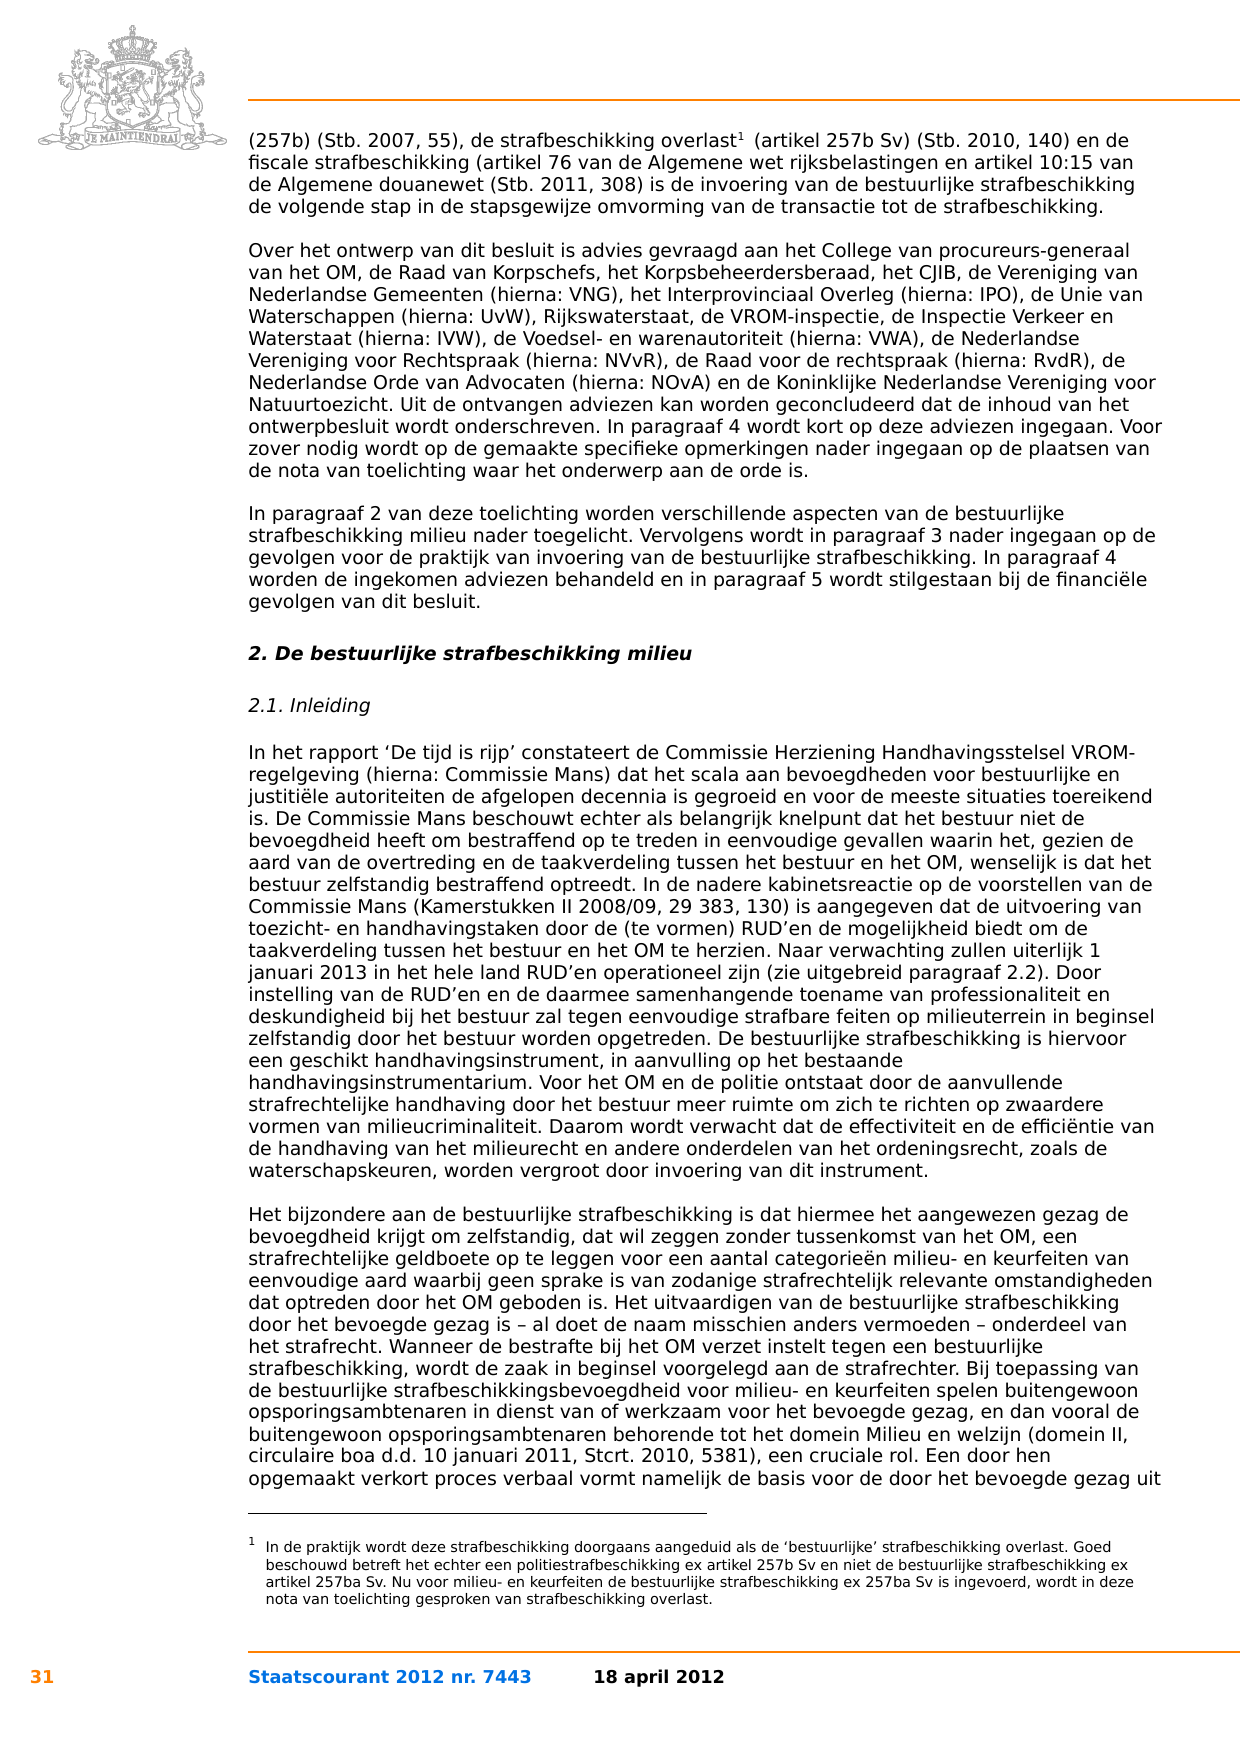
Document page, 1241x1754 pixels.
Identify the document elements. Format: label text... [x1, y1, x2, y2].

text (257b) (Stb. 2007, 55), de strafbeschikking overlast (artikel 257b Sv) (Stb. 2010, 140) en de fiscale strafbeschikking (artikel 76 van de Algemene wet rijksbelastingen en artikel 10:15 van de Algemene douanewet (Stb. 2011, 308) is de invoering van de bestuurlijke strafbeschikking de volgende stap in de stapsgewijze omvorming van de transactie tot de strafbeschikking. [248, 130, 1163, 218]
text Over het ontwerp van dit besluit is advies gevraagd aan het College van procureurs-generaal van het OM, de Raad van Korpschefs, het Korpsbeheerdersberaad, het CJIB, de Vereniging van Nederlandse Gemeenten (hierna: VNG), het Interprovinciaal Overleg (hierna: IPO), de Unie van Waterschappen (hierna: UvW), Rijkswaterstaat, de VROM-inspectie, de Inspectie Verkeer en Waterstaat (hierna: IVW), de Voedsel- en warenautoriteit (hierna: VWA), de Nederlandse Vereniging voor Rechtspraak (hierna: NVvR), de Raad voor de rechtspraak (hierna: RvdR), de Nederlandse Orde van Advocaten (hierna: NOvA) en de Koninklijke Nederlandse Vereniging voor Natuurtoezicht. Uit de ontvangen adviezen kan worden geconcludeerd dat de inhoud van het ontwerpbesluit wordt onderschreven. In paragraaf 4 wordt kort op deze adviezen ingegaan. Voor zover nodig wordt op de gemaakte specifieke opmerkingen nader ingegaan op de plaatsen van de nota van toelichting waar het onderwerp aan de orde is. [248, 240, 1163, 481]
text In de praktijk wordt deze strafbeschikking doorgaans aangeduid als de ‘bestuurlijke’ strafbeschikking overlast. Goed beschouwd betreft het echter een politiestrafbeschikking ex artikel 257b Sv en niet de bestuurlijke strafbeschikking ex artikel 257ba Sv. Nu voor milieu- en keurfeiten de bestuurlijke strafbeschikking ex 257ba Sv is ingevoerd, wordt in deze nota van toelichting gesproken van strafbeschikking overlast. [248, 1535, 1163, 1608]
text In het rapport ‘De tijd is rijp’ constateert de Commissie Herziening Handhavingsstelsel VROM-regelgeving (hierna: Commissie Mans) dat het scala aan bevoegdheden voor bestuurlijke en justitiële autoriteiten de afgelopen decennia is gegroeid en voor de meeste situaties toereikend is. De Commissie Mans beschouwt echter als belangrijk knelpunt dat het bestuur niet de bevoegdheid heeft om bestraffend op te treden in eenvoudige gevallen waarin het, gezien de aard van de overtreding en de taakverdeling tussen het bestuur en het OM, wenselijk is dat het bestuur zelfstandig bestraffend optreedt. In de nadere kabinetsreactie op de voorstellen van de Commissie Mans (Kamerstukken II 2008/09, 29 383, 130) is aangegeven dat de uitvoering van toezicht- en handhavingstaken door de (te vormen) RUD’en de mogelijkheid biedt om de taakverdeling tussen het bestuur en het OM te herzien. Naar verwachting zullen uiterlijk 1 januari 2013 in het hele land RUD’en operationeel zijn (zie uitgebreid paragraaf 2.2). Door instelling van de RUD’en en de daarmee samenhangende toename van professionaliteit en deskundigheid bij het bestuur zal tegen eenvoudige strafbare feiten op milieuterrein in beginsel zelfstandig door het bestuur worden opgetreden. De bestuurlijke strafbeschikking is hiervoor een geschikt handhavingsinstrument, in aanvulling op het bestaande handhavingsinstrumentarium. Voor het OM en de politie ontstaat door de aanvullende strafrechtelijke handhaving door het bestuur meer ruimte om zich te richten op zwaardere vormen van milieucriminaliteit. Daarom wordt verwacht dat de effectiviteit en de efficiëntie van de handhaving van het milieurecht en andere onderdelen van het ordeningsrecht, zoals de waterschapskeuren, worden vergroot door invoering van dit instrument. [248, 742, 1163, 1182]
subtitle 2. De bestuurlijke strafbeschikking milieu [248, 643, 1163, 665]
picture [38, 25, 227, 150]
text In paragraaf 2 van deze toelichting worden verschillende aspecten van de bestuurlijke strafbeschikking milieu nader toegelicht. Vervolgens wordt in paragraaf 3 nader ingegaan op de gevolgen voor de praktijk van invoering van de bestuurlijke strafbeschikking. In paragraaf 4 worden de ingekomen adviezen behandeld en in paragraaf 5 wordt stilgestaan bij de financiële gevolgen van dit besluit. [248, 503, 1163, 613]
subtitle 2.1. Inleiding [248, 695, 1163, 717]
text Het bijzondere aan de bestuurlijke strafbeschikking is dat hiermee het aangewezen gezag de bevoegdheid krijgt om zelfstandig, dat wil zeggen zonder tussenkomst van het OM, een strafrechtelijke geldboete op te leggen voor een aantal categorieën milieu- en keurfeiten van eenvoudige aard waarbij geen sprake is van zodanige strafrechtelijk relevante omstandigheden dat optreden door het OM geboden is. Het uitvaardigen van de bestuurlijke strafbeschikking door het bevoegde gezag is – al doet de naam misschien anders vermoeden – onderdeel van het strafrecht. Wanneer de bestrafte bij het OM verzet instelt tegen een bestuurlijke strafbeschikking, wordt de zaak in beginsel voorgelegd aan de strafrechter. Bij toepassing van de bestuurlijke strafbeschikkingsbevoegdheid voor milieu- en keurfeiten spelen buitengewoon opsporingsambtenaren in dienst van of werkzaam voor het bevoegde gezag, en dan vooral de buitengewoon opsporingsambtenaren behorende tot het domein Milieu en welzijn (domein II, circulaire boa d.d. 10 januari 2011, Stcrt. 2010, 5381), een cruciale rol. Een door hen opgemaakt verkort proces verbaal vormt namelijk de basis voor de door het bevoegde gezag uit [248, 1204, 1163, 1489]
